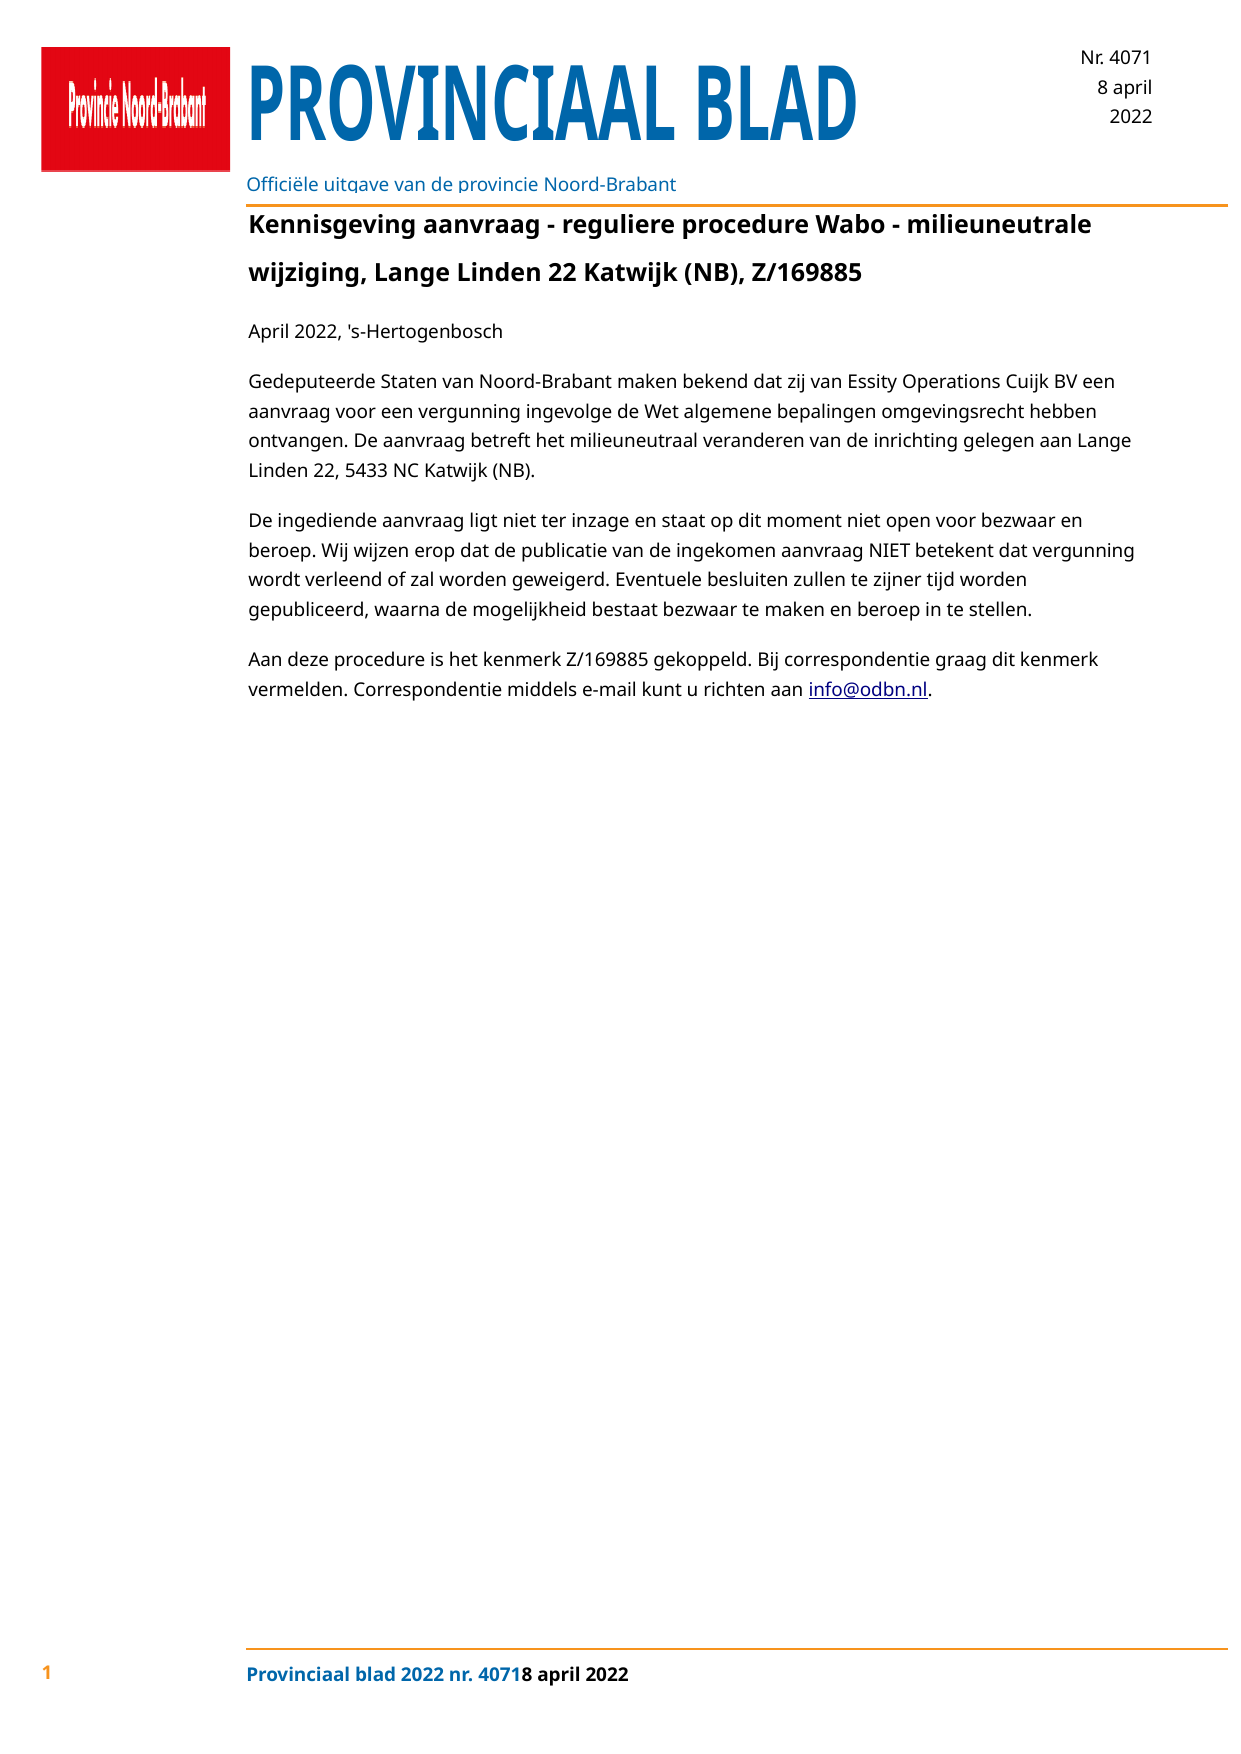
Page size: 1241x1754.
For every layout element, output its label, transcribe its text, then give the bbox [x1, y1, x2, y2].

picture [41, 47, 231, 172]
text April 2022, 's-Hertogenbosch [248, 318, 1152, 344]
text Kennisgeving aanvraag - reguliere procedure Wabo - milieuneutrale wijziging, Lange Linden 22 Katwijk (NB), Z/169885 [248, 207, 1152, 288]
text Aan deze procedure is het kenmerk Z/169885 gekoppeld. Bij correspondentie graag dit kenmerk vermelden. Correspondentie middels e-mail kunt u richten aan info@odbn.nl. [248, 647, 1152, 702]
text De ingediende aanvraag ligt niet ter inzage en staat op dit moment niet open voor bezwaar en beroep. Wij wijzen erop dat de publicatie van de ingekomen aanvraag NIET betekent dat vergunning wordt verleend of zal worden geweigerd. Eventuele besluiten zullen te zijner tijd worden gepubliceerd, waarna de mogelijkheid bestaat bezwaar te maken en beroep in te stellen. [248, 507, 1152, 622]
text Gedeputeerde Staten van Noord-Brabant maken bekend dat zij van Essity Operations Cuijk BV een aanvraag voor een vergunning ingevolge de Wet algemene bepalingen omgevingsrecht hebben ontvangen. De aanvraag betreft het milieuneutraal veranderen van de inrichting gelegen aan Lange Linden 22, 5433 NC Katwijk (NB). [248, 368, 1152, 483]
